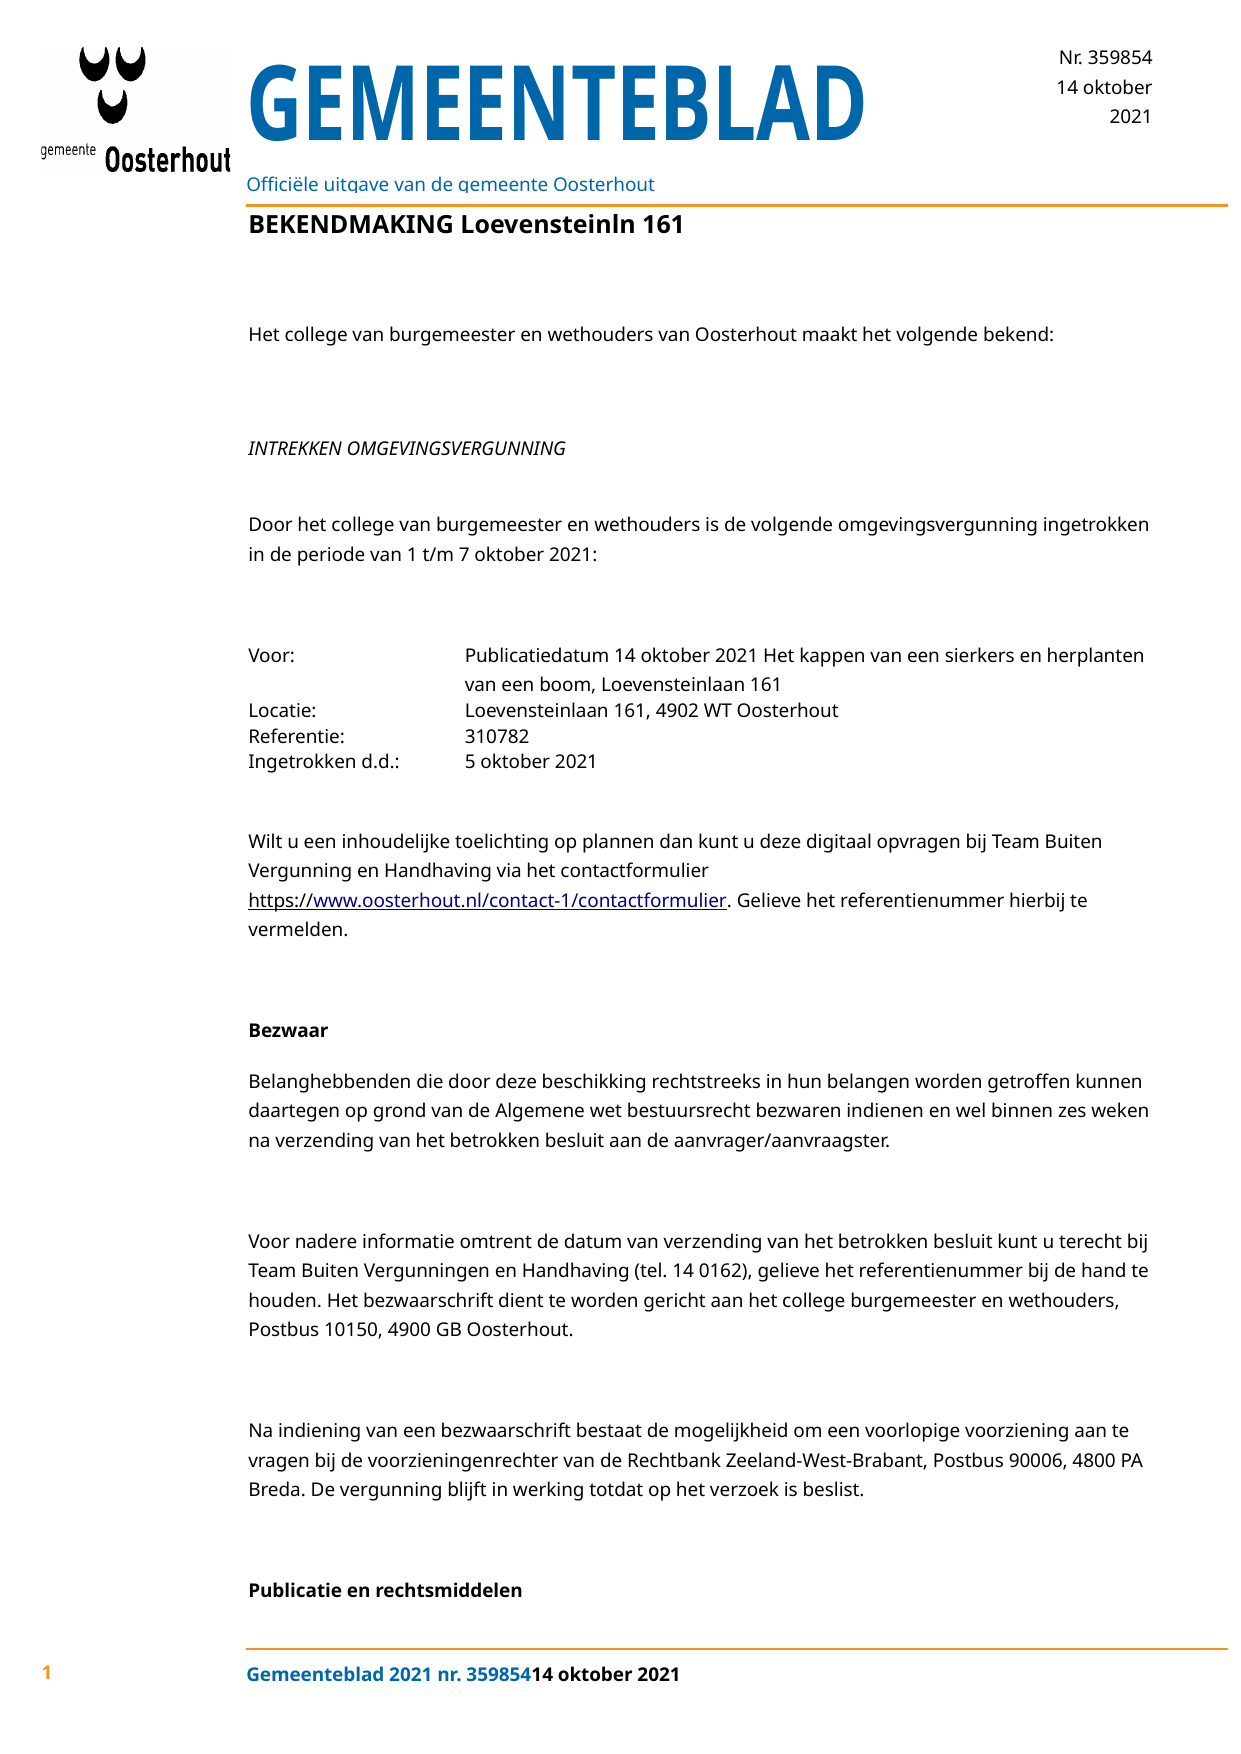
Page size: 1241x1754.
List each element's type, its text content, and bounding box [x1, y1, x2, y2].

table_cell Ingetrokken d.d.: [248, 749, 464, 774]
text Door het college van burgemeester en wethouders is de volgende omgevingsvergunning ingetrokken in de periode van 1 t/m 7 oktober 2021: [248, 511, 1152, 567]
text Na indiening van een bezwaarschrift bestaat de mogelijkheid om een voorlopige voorziening aan te vragen bij de voorzieningenrechter van de Rechtbank Zeeland-West-Brabant, Postbus 90006, 4800 PA Breda. De vergunning blijft in werking totdat op het verzoek is beslist. [248, 1417, 1152, 1502]
text Voor nadere informatie omtrent de datum van verzending van het betrokken besluit kunt u terecht bij Team Buiten Vergunningen en Handhaving (tel. 14 0162), gelieve het referentienummer bij de hand te houden. Het bezwaarschrift dient te worden gericht aan het college burgemeester en wethouders, Postbus 10150, 4900 GB Oosterhout. [248, 1228, 1152, 1342]
table_header Voor: [248, 642, 464, 697]
text INTREKKEN OMGEVINGSVERGUNNING [248, 435, 1152, 461]
picture [41, 47, 231, 172]
text Bezwaar [248, 1017, 1152, 1043]
text Belanghebbenden die door deze beschikking rechtstreeks in hun belangen worden getroffen kunnen daartegen op grond van de Algemene wet bestuursrecht bezwaren indienen en wel binnen zes weken na verzending van het betrokken besluit aan de aanvrager/aanvraagster. [248, 1068, 1152, 1153]
text Wilt u een inhoudelijke toelichting op plannen dan kunt u deze digitaal opvragen bij Team Buiten Vergunning en Handhaving via het contactformulier https://www.oosterhout.nl/contact-1/contactformulier. Gelieve het referentienummer hierbij te vermelden. [248, 828, 1152, 942]
table_cell Locatie: [248, 697, 464, 723]
text Publicatie en rechtsmiddelen [248, 1577, 1152, 1603]
table_cell Referentie: [248, 723, 464, 748]
table_cell Loevensteinlaan 161, 4902 WT Oosterhout [465, 697, 1152, 723]
table_cell 5 oktober 2021 [465, 749, 1152, 774]
table_cell 310782 [465, 723, 1152, 748]
text BEKENDMAKING Loevensteinln 161 [248, 207, 1152, 241]
text Het college van burgemeester en wethouders van Oosterhout maakt het volgende bekend: [248, 321, 1152, 346]
table_header Publicatiedatum 14 oktober 2021 Het kappen van een sierkers en herplanten van een boom, Loevensteinlaan 161 [465, 642, 1152, 697]
